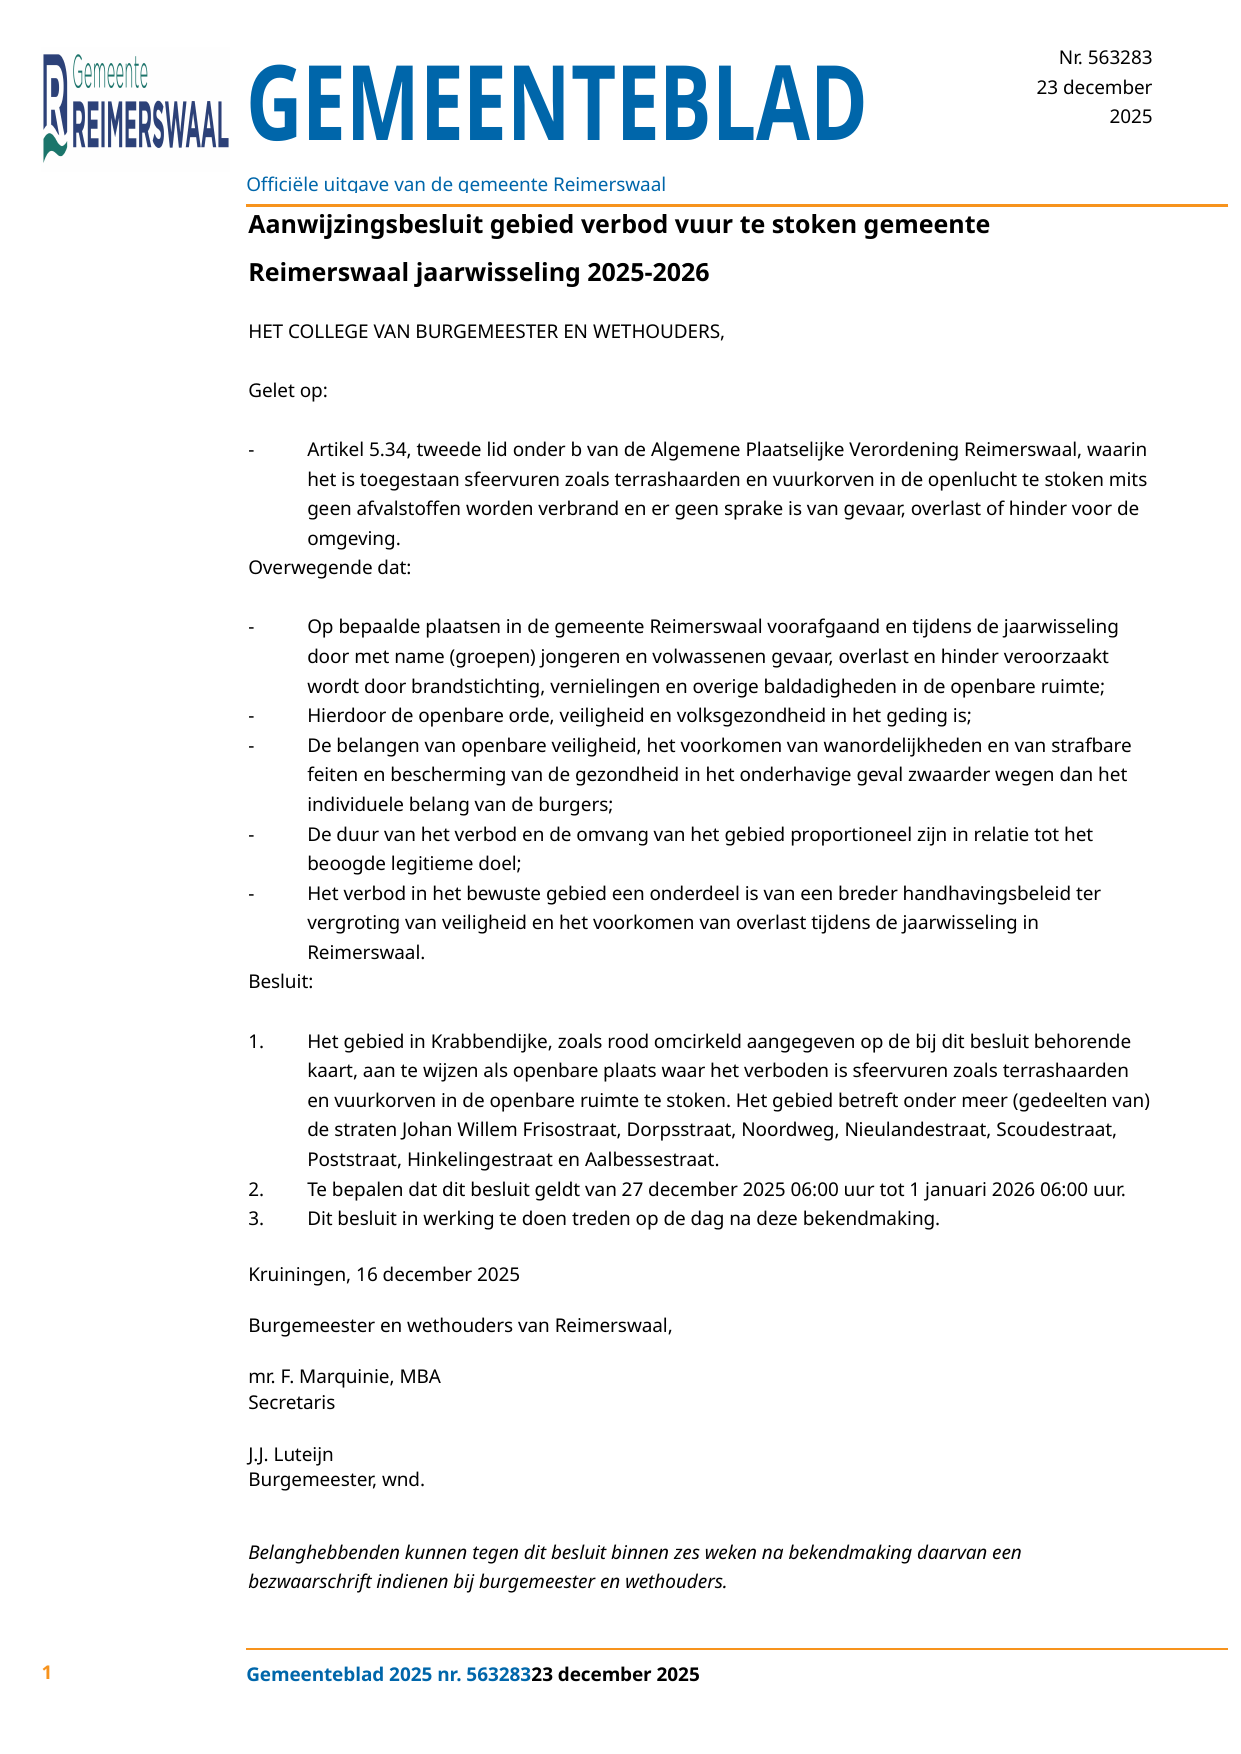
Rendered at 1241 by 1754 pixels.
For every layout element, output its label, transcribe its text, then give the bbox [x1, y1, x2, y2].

text Aanwijzingsbesluit gebied verbod vuur te stoken gemeente Reimerswaal jaarwisseling 2025-2026 [248, 207, 1152, 288]
list Artikel 5.34, tweede lid onder b van de Algemene Plaatselijke Verordening Reimerswaal, waarin het is toegestaan sfeervuren zoals terrashaarden en vuurkorven in de openlucht te stoken mits geen afvalstoffen worden verbrand en er geen sprake is van gevaar, overlast of hinder voor de omgeving. [248, 436, 1152, 551]
list De duur van het verbod en de omvang van het gebied proportioneel zijn in relatie tot het beoogde legitieme doel; [248, 821, 1152, 876]
list De belangen van openbare veiligheid, het voorkomen van wanordelijkheden en van strafbare feiten en bescherming van de gezondheid in het onderhavige geval zwaarder wegen dan het individuele belang van de burgers; [248, 732, 1152, 817]
text Burgemeester, wnd. [248, 1467, 1152, 1492]
text J.J. Luteijn [248, 1441, 1152, 1467]
list Het verbod in het bewuste gebied een onderdeel is van een breder handhavingsbeleid ter vergroting van veiligheid en het voorkomen van overlast tijdens de jaarwisseling in Reimerswaal. [248, 880, 1152, 965]
list Het gebied in Krabbendijke, zoals rood omcirkeld aangegeven op de bij dit besluit behorende kaart, aan te wijzen als openbare plaats waar het verboden is sfeervuren zoals terrashaarden en vuurkorven in de openbare ruimte te stoken. Het gebied betreft onder meer (gedeelten van) de straten Johan Willem Frisostraat, Dorpsstraat, Noordweg, Nieulandestraat, Scoudestraat, Poststraat, Hinkelingestraat en Aalbessestraat. [248, 1028, 1152, 1172]
text Belanghebbenden kunnen tegen dit besluit binnen zes weken na bekendmaking daarvan een bezwaarschrift indienen bij burgemeester en wethouders. [248, 1539, 1152, 1594]
text Besluit: [248, 969, 1152, 994]
text Gelet op: [248, 377, 1152, 403]
list Op bepaalde plaatsen in de gemeente Reimerswaal voorafgaand en tijdens de jaarwisseling door met name (groepen) jongeren en volwassenen gevaar, overlast en hinder veroorzaakt wordt door brandstichting, vernielingen en overige baldadigheden in de openbare ruimte; [248, 614, 1152, 699]
picture [41, 47, 231, 172]
list Hierdoor de openbare orde, veiligheid en volksgezondheid in het geding is; [248, 702, 1152, 728]
text Secretaris [248, 1389, 1152, 1415]
text Overwegende dat: [248, 554, 1152, 580]
list Dit besluit in werking te doen treden op de dag na deze bekendmaking. [248, 1205, 1152, 1231]
text mr. F. Marquinie, MBA [248, 1364, 1152, 1389]
text Kruiningen, 16 december 2025 [248, 1261, 1152, 1286]
text HET COLLEGE VAN BURGEMEESTER EN WETHOUDERS, [248, 318, 1152, 344]
list Te bepalen dat dit besluit geldt van 27 december 2025 06:00 uur tot 1 januari 2026 06:00 uur. [248, 1176, 1152, 1202]
text Burgemeester en wethouders van Reimerswaal, [248, 1312, 1152, 1338]
